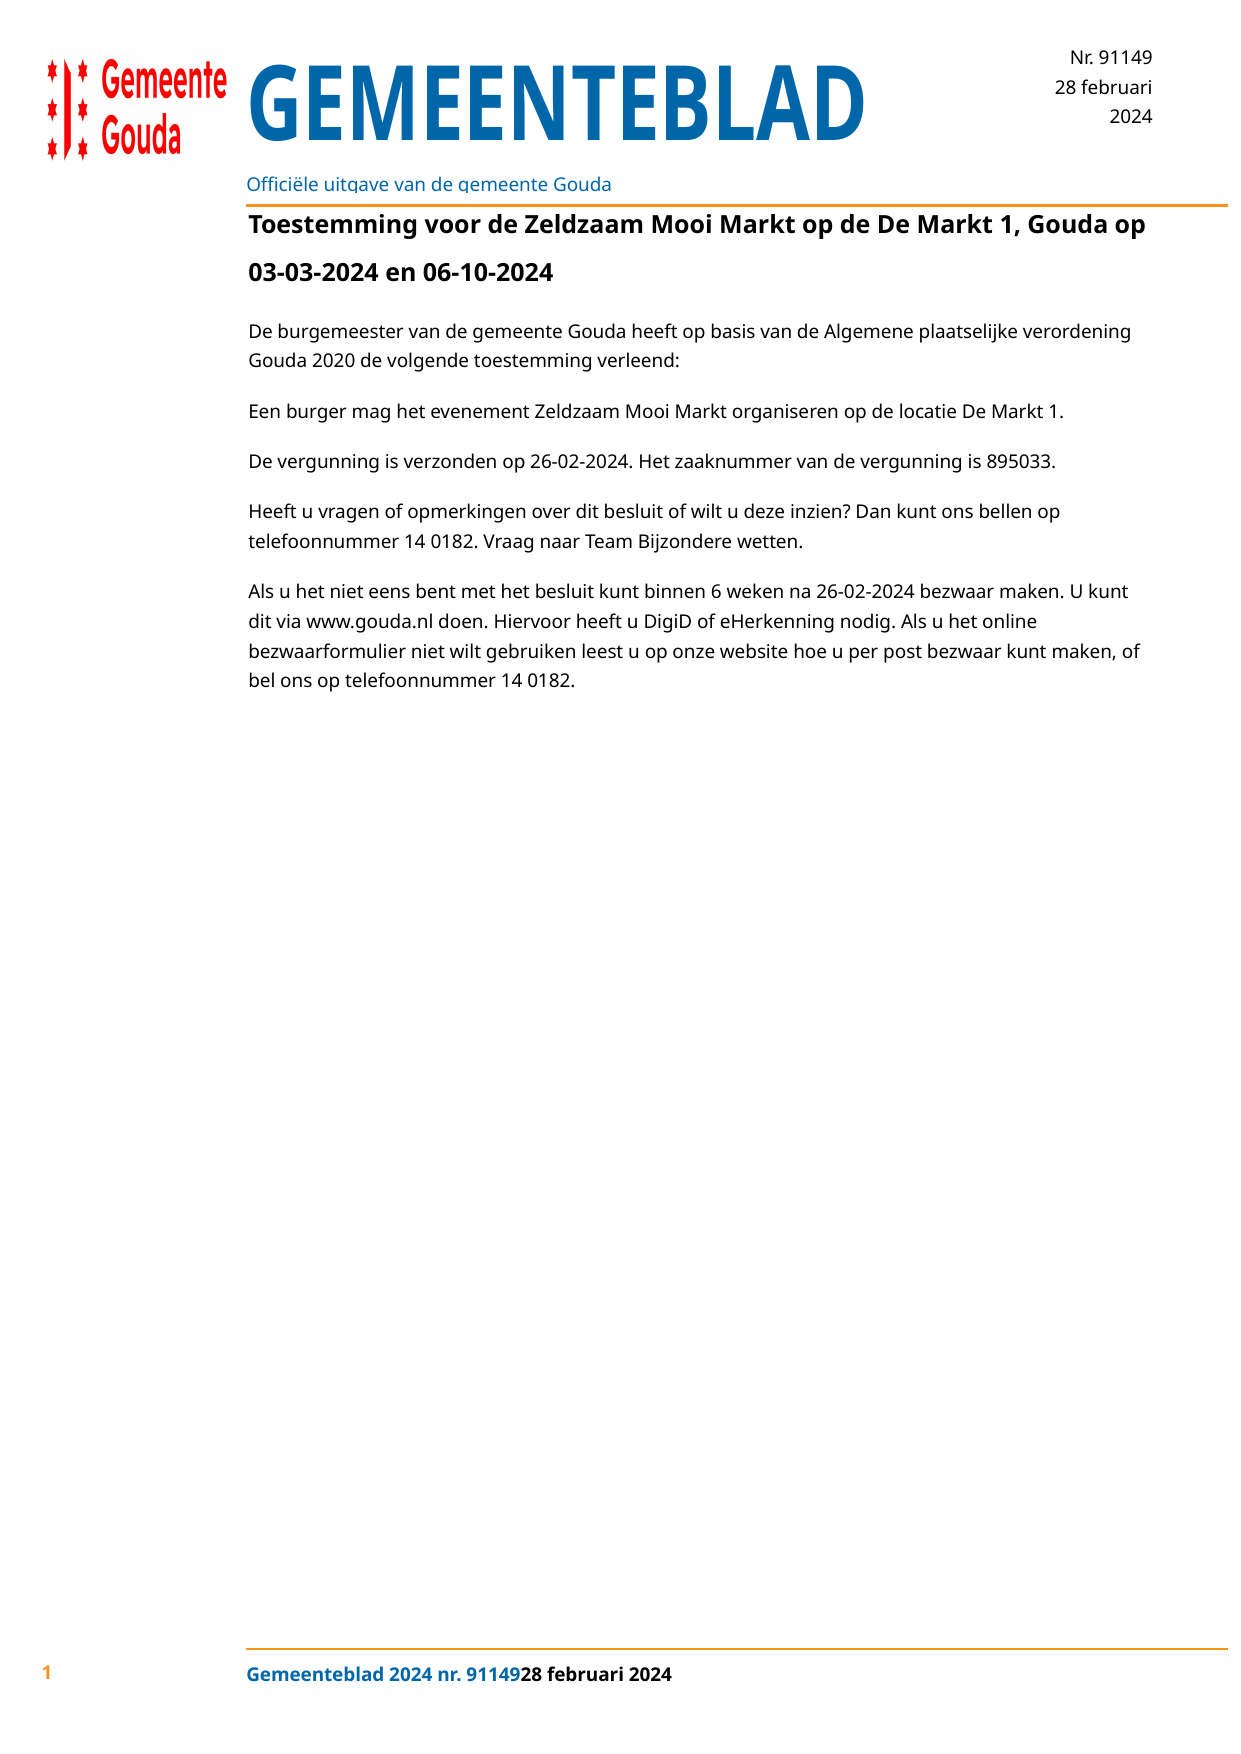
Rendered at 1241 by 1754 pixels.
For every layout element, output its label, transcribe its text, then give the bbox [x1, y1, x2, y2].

text De burgemeester van de gemeente Gouda heeft op basis van de Algemene plaatselijke verordening Gouda 2020 de volgende toestemming verleend: [248, 318, 1152, 373]
text Heeft u vragen of opmerkingen over dit besluit of wilt u deze inzien? Dan kunt ons bellen op telefoonnummer 14 0182. Vraag naar Team Bijzondere wetten. [248, 499, 1152, 554]
picture [41, 47, 231, 172]
text Toestemming voor de Zeldzaam Mooi Markt op de De Markt 1, Gouda op 03-03-2024 en 06-10-2024 [248, 207, 1152, 288]
text De vergunning is verzonden op 26-02-2024. Het zaaknummer van de vergunning is 895033. [248, 448, 1152, 474]
text Een burger mag het evenement Zeldzaam Mooi Markt organiseren op de locatie De Markt 1. [248, 398, 1152, 424]
text Als u het niet eens bent met het besluit kunt binnen 6 weken na 26-02-2024 bezwaar maken. U kunt dit via www.gouda.nl doen. Hiervoor heeft u DigiD of eHerkenning nodig. Als u het online bezwaarformulier niet wilt gebruiken leest u op onze website hoe u per post bezwaar kunt maken, of bel ons op telefoonnummer 14 0182. [248, 579, 1152, 693]
